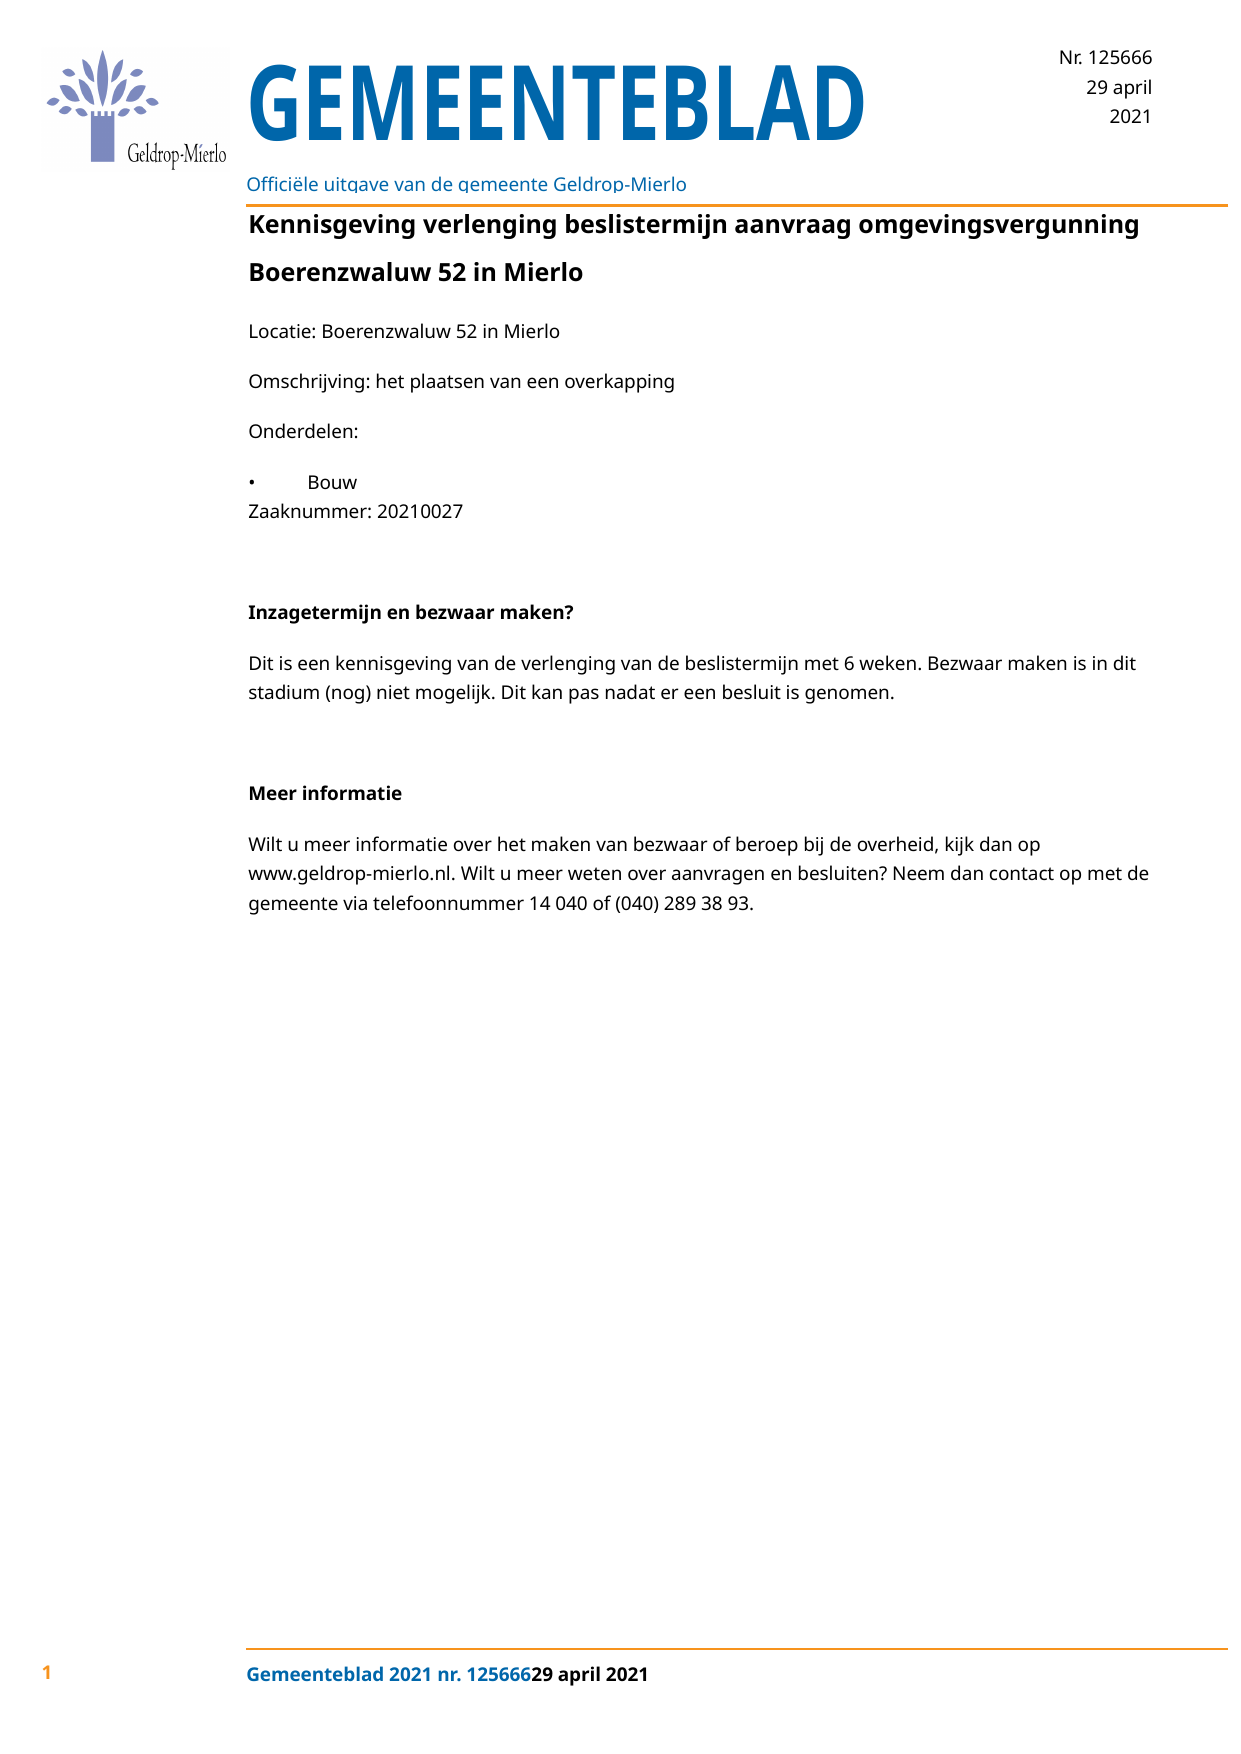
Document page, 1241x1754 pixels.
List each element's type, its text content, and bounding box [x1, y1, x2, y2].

list Bouw [248, 469, 1152, 495]
text Dit is een kennisgeving van de verlenging van de beslistermijn met 6 weken. Bezwaar maken is in dit stadium (nog) niet mogelijk. Dit kan pas nadat er een besluit is genomen. [248, 650, 1152, 705]
text Onderdelen: [248, 419, 1152, 444]
picture [41, 47, 231, 172]
text Locatie: Boerenzwaluw 52 in Mierlo [248, 318, 1152, 344]
text Kennisgeving verlenging beslistermijn aanvraag omgevingsvergunning Boerenzwaluw 52 in Mierlo [248, 207, 1152, 288]
text Inzagetermijn en bezwaar maken? [248, 599, 1152, 625]
text Wilt u meer informatie over het maken van bezwaar of beroep bij de overheid, kijk dan op www.geldrop-mierlo.nl. Wilt u meer weten over aanvragen en besluiten? Neem dan contact op met de gemeente via telefoonnummer 14 040 of (040) 289 38 93. [248, 831, 1152, 916]
text Meer informatie [248, 780, 1152, 806]
text Omschrijving: het plaatsen van een overkapping [248, 368, 1152, 394]
text Zaaknummer: 20210027 [248, 499, 1152, 524]
